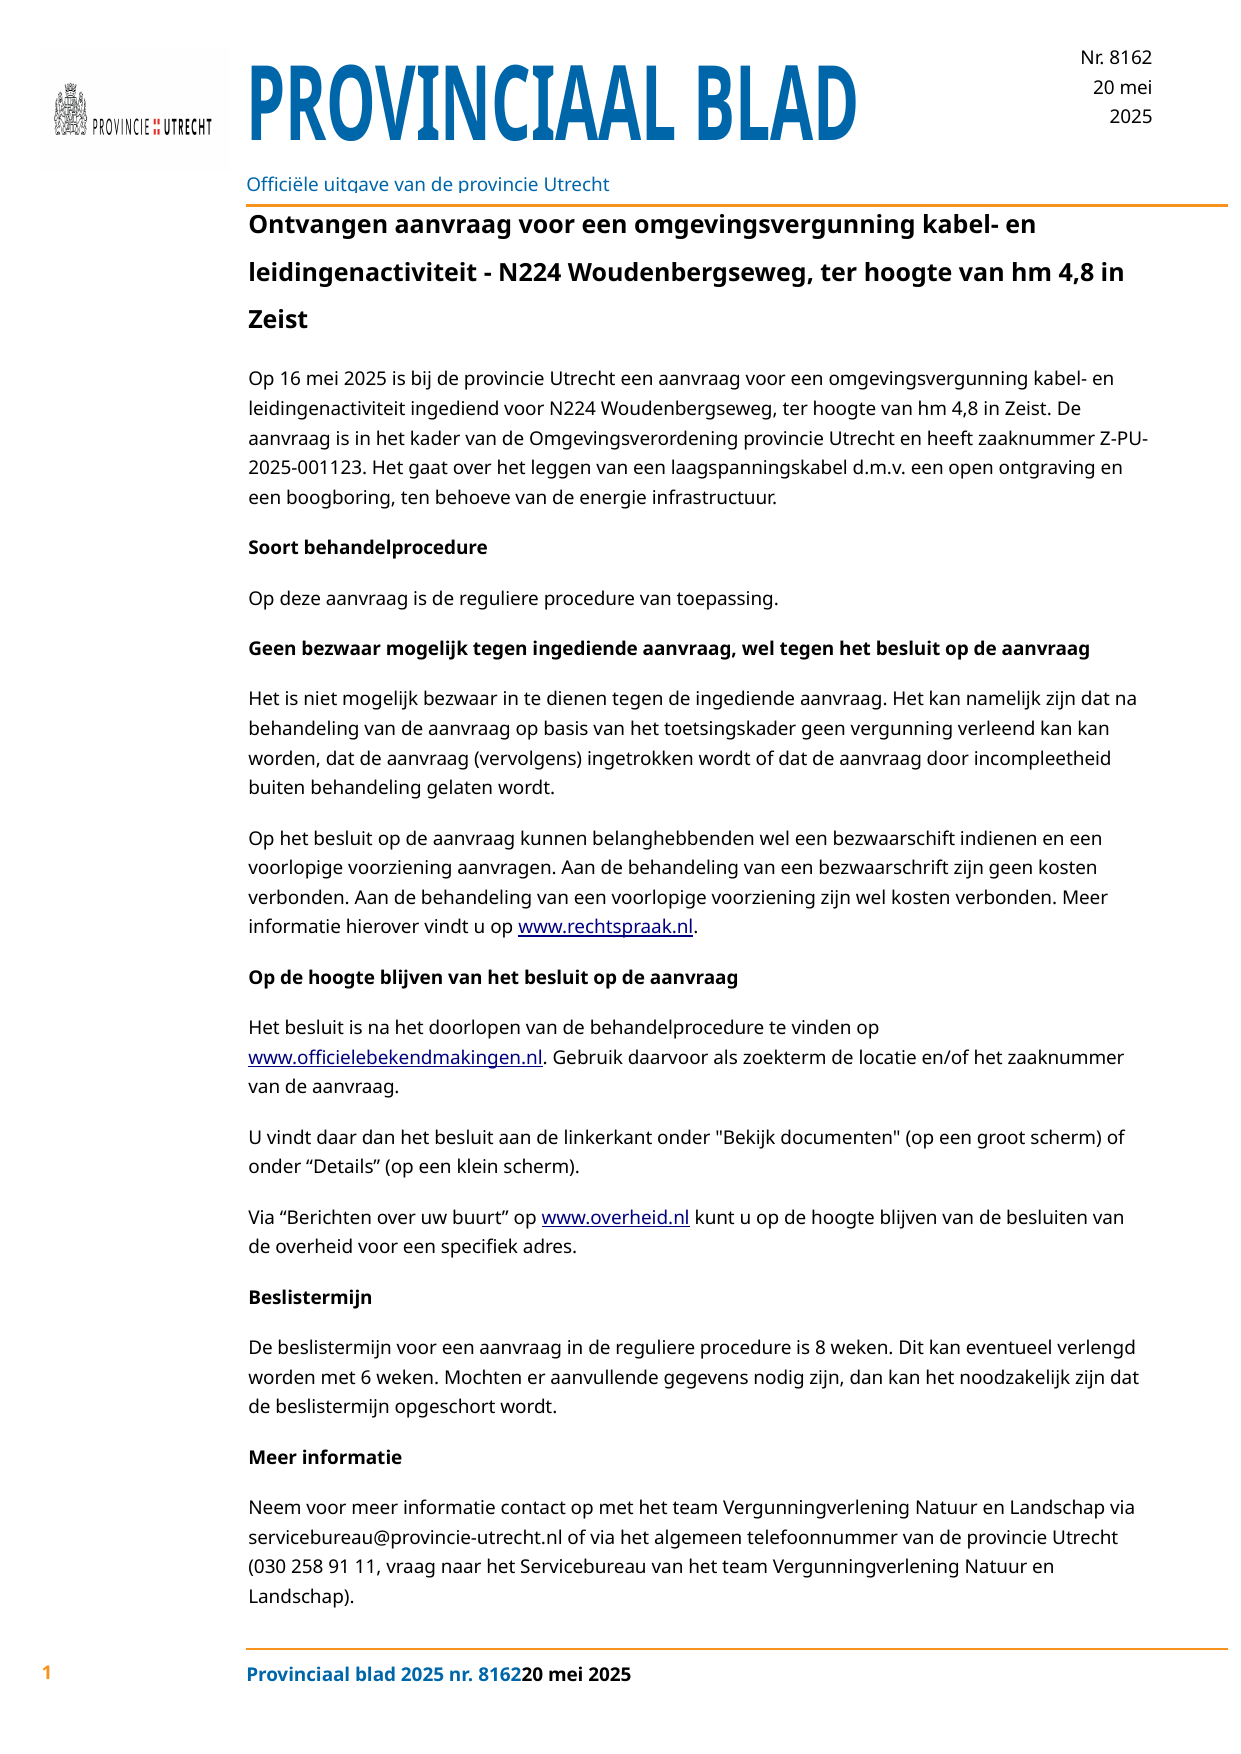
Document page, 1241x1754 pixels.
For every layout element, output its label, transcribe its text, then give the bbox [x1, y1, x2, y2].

text De beslistermijn voor een aanvraag in de reguliere procedure is 8 weken. Dit kan eventueel verlengd worden met 6 weken. Mochten er aanvullende gegevens nodig zijn, dan kan het noodzakelijk zijn dat de beslistermijn opgeschort wordt. [248, 1334, 1152, 1419]
text Beslistermijn [248, 1284, 1152, 1309]
text Op het besluit op de aanvraag kunnen belanghebbenden wel een bezwaarschift indienen en een voorlopige voorziening aanvragen. Aan de behandeling van een bezwaarschrift zijn geen kosten verbonden. Aan de behandeling van een voorlopige voorziening zijn wel kosten verbonden. Meer informatie hierover vindt u op www.rechtspraak.nl. [248, 825, 1152, 939]
text Meer informatie [248, 1444, 1152, 1469]
text Het besluit is na het doorlopen van de behandelprocedure te vinden op www.officielebekendmakingen.nl. Gebruik daarvoor als zoekterm de locatie en/of het zaaknummer van de aanvraag. [248, 1014, 1152, 1099]
text Op deze aanvraag is de reguliere procedure van toepassing. [248, 585, 1152, 610]
text Neem voor meer informatie contact op met het team Vergunningverlening Natuur en Landschap via servicebureau@provincie-utrecht.nl of via het algemeen telefoonnummer van de provincie Utrecht (030 258 91 11, vraag naar het Servicebureau van het team Vergunningverlening Natuur en Landschap). [248, 1494, 1152, 1609]
text Het is niet mogelijk bezwaar in te dienen tegen de ingediende aanvraag. Het kan namelijk zijn dat na behandeling van de aanvraag op basis van het toetsingskader geen vergunning verleend kan kan worden, dat de aanvraag (vervolgens) ingetrokken wordt of dat de aanvraag door incompleetheid buiten behandeling gelaten wordt. [248, 686, 1152, 800]
text Op de hoogte blijven van het besluit op de aanvraag [248, 964, 1152, 989]
text Op 16 mei 2025 is bij de provincie Utrecht een aanvraag voor een omgevingsvergunning kabel- en leidingenactiviteit ingediend voor N224 Woudenbergseweg, ter hoogte van hm 4,8 in Zeist. De aanvraag is in het kader van de Omgevingsverordening provincie Utrecht en heeft zaaknummer Z-PU-2025-001123. Het gaat over het leggen van een laagspanningskabel d.m.v. een open ontgraving en een boogboring, ten behoeve van de energie infrastructuur. [248, 366, 1152, 509]
text Soort behandelprocedure [248, 534, 1152, 560]
text Via “Berichten over uw buurt” op www.overheid.nl kunt u op de hoogte blijven van de besluiten van de overheid voor een specifiek adres. [248, 1204, 1152, 1259]
picture [41, 47, 231, 172]
text Geen bezwaar mogelijk tegen ingediende aanvraag, wel tegen het besluit op de aanvraag [248, 635, 1152, 661]
text U vindt daar dan het besluit aan de linkerkant onder "Bekijk documenten" (op een groot scherm) of onder “Details” (op een klein scherm). [248, 1124, 1152, 1179]
text Ontvangen aanvraag voor een omgevingsvergunning kabel- en leidingenactiviteit - N224 Woudenbergseweg, ter hoogte van hm 4,8 in Zeist [248, 207, 1152, 336]
